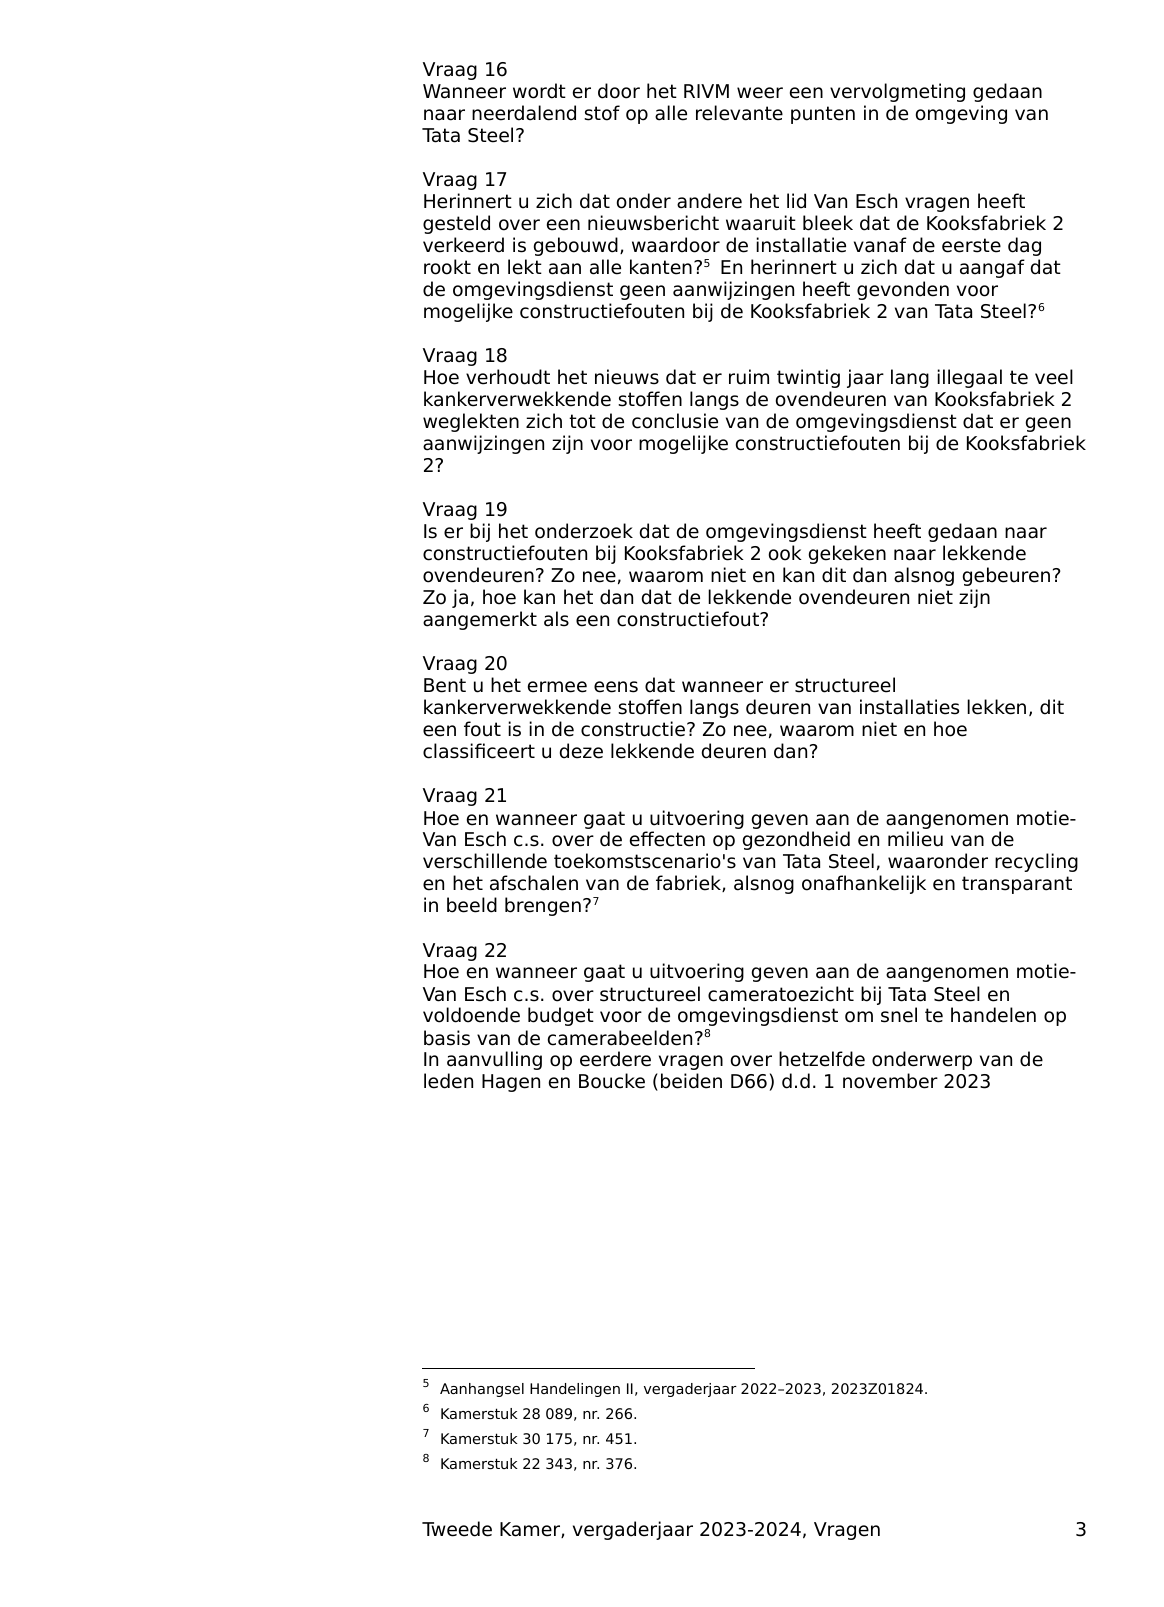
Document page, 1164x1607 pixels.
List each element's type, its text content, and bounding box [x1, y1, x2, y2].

text Vraag 20 [422, 653, 1087, 675]
text Kamerstuk 28 089, nr. 266. [422, 1402, 1087, 1424]
text Kamerstuk 30 175, nr. 451. [422, 1427, 1087, 1449]
text Vraag 19 [422, 499, 1087, 521]
text Hoe verhoudt het nieuws dat er ruim twintig jaar lang illegaal te veel kankerverwekkende stoffen langs de ovendeuren van Kooksfabriek 2 weglekten zich tot de conclusie van de omgevingsdienst dat er geen aanwijzingen zijn voor mogelijke constructiefouten bij de Kooksfabriek 2? [422, 367, 1087, 477]
text Vraag 22 [422, 939, 1087, 961]
text Vraag 17 [422, 169, 1087, 191]
text Bent u het ermee eens dat wanneer er structureel kankerverwekkende stoffen langs deuren van installaties lekken, dit een fout is in de constructie? Zo nee, waarom niet en hoe classificeert u deze lekkende deuren dan? [422, 675, 1087, 763]
text Vraag 16 [422, 59, 1087, 81]
text In aanvulling op eerdere vragen over hetzelfde onderwerp van de leden Hagen en Boucke (beiden D66) d.d. 1 november 2023 [422, 1049, 1087, 1093]
text Kamerstuk 22 343, nr. 376. [422, 1452, 1087, 1474]
text Vraag 21 [422, 785, 1087, 807]
text Aanhangsel Handelingen II, vergaderjaar 2022–2023, 2023Z01824. [422, 1377, 1087, 1399]
text Is er bij het onderzoek dat de omgevingsdienst heeft gedaan naar constructiefouten bij Kooksfabriek 2 ook gekeken naar lekkende ovendeuren? Zo nee, waarom niet en kan dit dan alsnog gebeuren? Zo ja, hoe kan het dan dat de lekkende ovendeuren niet zijn aangemerkt als een constructiefout? [422, 521, 1087, 631]
text Herinnert u zich dat onder andere het lid Van Esch vragen heeft gesteld over een nieuwsbericht waaruit bleek dat de Kooksfabriek 2 verkeerd is gebouwd, waardoor de installatie vanaf de eerste dag rookt en lekt aan alle kanten? En herinnert u zich dat u aangaf dat de omgevingsdienst geen aanwijzingen heeft gevonden voor mogelijke constructiefouten bij de Kooksfabriek 2 van Tata Steel? [422, 191, 1087, 323]
text Vraag 18 [422, 345, 1087, 367]
text Hoe en wanneer gaat u uitvoering geven aan de aangenomen motie-Van Esch c.s. over structureel cameratoezicht bij Tata Steel en voldoende budget voor de omgevingsdienst om snel te handelen op basis van de camerabeelden? [422, 961, 1087, 1049]
text Wanneer wordt er door het RIVM weer een vervolgmeting gedaan naar neerdalend stof op alle relevante punten in de omgeving van Tata Steel? [422, 81, 1087, 147]
text Hoe en wanneer gaat u uitvoering geven aan de aangenomen motie-Van Esch c.s. over de effecten op gezondheid en milieu van de verschillende toekomstscenario's van Tata Steel, waaronder recycling en het afschalen van de fabriek, alsnog onafhankelijk en transparant in beeld brengen? [422, 807, 1087, 917]
